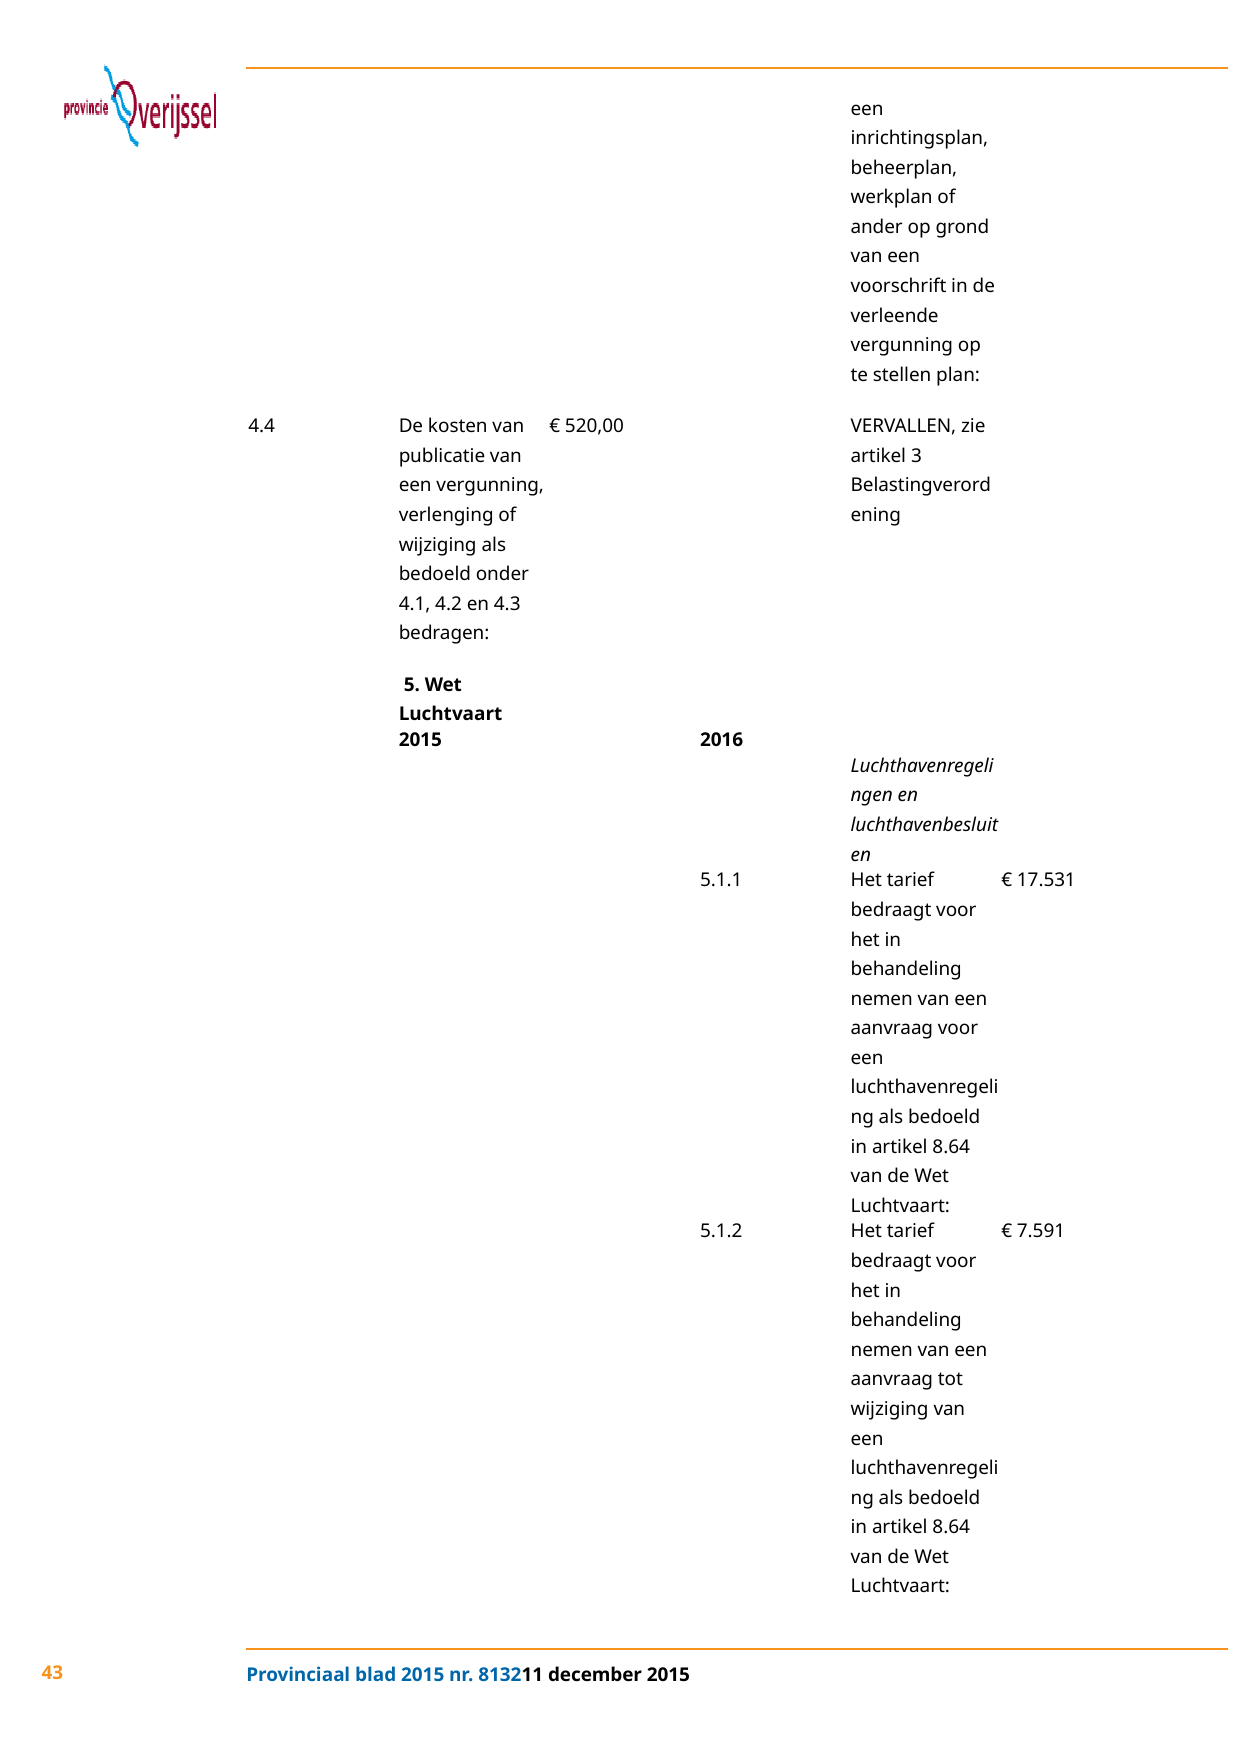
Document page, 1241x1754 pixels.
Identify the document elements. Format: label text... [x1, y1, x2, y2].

table_cell [248, 867, 398, 1218]
table_cell € 7.591 [1001, 1218, 1152, 1598]
table_cell € 520,00 [549, 413, 700, 645]
table_cell 5.1.1 [700, 867, 850, 1218]
table_cell [549, 752, 700, 867]
table_cell € 17.531 [1001, 867, 1152, 1218]
table_cell [1001, 645, 1152, 671]
table_cell [700, 95, 850, 387]
table_cell VERVALLEN, zie artikel 3 Belastingverordening [850, 413, 1001, 645]
table_cell 2015 [399, 726, 549, 752]
table_cell [399, 95, 549, 387]
table_cell [399, 752, 549, 867]
table_cell [850, 645, 1001, 671]
table_cell [549, 867, 700, 1218]
table_cell [549, 387, 700, 412]
table_cell [549, 671, 700, 726]
table_cell [850, 387, 1001, 412]
table_cell De kosten van publicatie van een vergunning, verlenging of wijziging als bedoeld onder 4.1, 4.2 en 4.3 bedragen: [399, 413, 549, 645]
table_cell [248, 726, 398, 752]
table_cell [399, 867, 549, 1218]
table_cell 5.1.2 [700, 1218, 850, 1598]
table_cell [700, 671, 850, 726]
table_cell een inrichtingsplan, beheerplan, werkplan of ander op grond van een voorschrift in de verleende vergunning op te stellen plan: [850, 95, 1001, 387]
table_cell [700, 413, 850, 645]
table_cell [248, 95, 398, 387]
table_cell Het tarief bedraagt voor het in behandeling nemen van een aanvraag voor een luchthavenregeling als bedoeld in artikel 8.64 van de Wet Luchtvaart: [850, 867, 1001, 1218]
table_cell Het tarief bedraagt voor het in behandeling nemen van een aanvraag tot wijziging van een luchthavenregeling als bedoeld in artikel 8.64 van de Wet Luchtvaart: [850, 1218, 1001, 1598]
table_cell [549, 726, 700, 752]
table_cell [700, 752, 850, 867]
table_cell 4.4 [248, 413, 398, 645]
table_cell [248, 645, 398, 671]
table_cell [549, 645, 700, 671]
table_cell 5. Wet Luchtvaart [399, 671, 549, 726]
table_cell Luchthavenregelingen en luchthavenbesluiten [850, 752, 1001, 867]
table_cell [1001, 413, 1152, 645]
table_cell [1001, 387, 1152, 412]
table_cell [399, 1218, 549, 1598]
table_cell [1001, 95, 1152, 387]
picture [41, 47, 231, 172]
table_cell [549, 1218, 700, 1598]
table_cell [248, 752, 398, 867]
table_cell 2016 [700, 726, 850, 752]
table_cell [399, 645, 549, 671]
table_cell [248, 387, 398, 412]
table_cell [248, 1218, 398, 1598]
table_cell [1001, 752, 1152, 867]
table_cell [700, 387, 850, 412]
table_cell [700, 645, 850, 671]
table_cell [248, 671, 398, 726]
table_cell [549, 95, 700, 387]
table_cell [399, 387, 549, 412]
